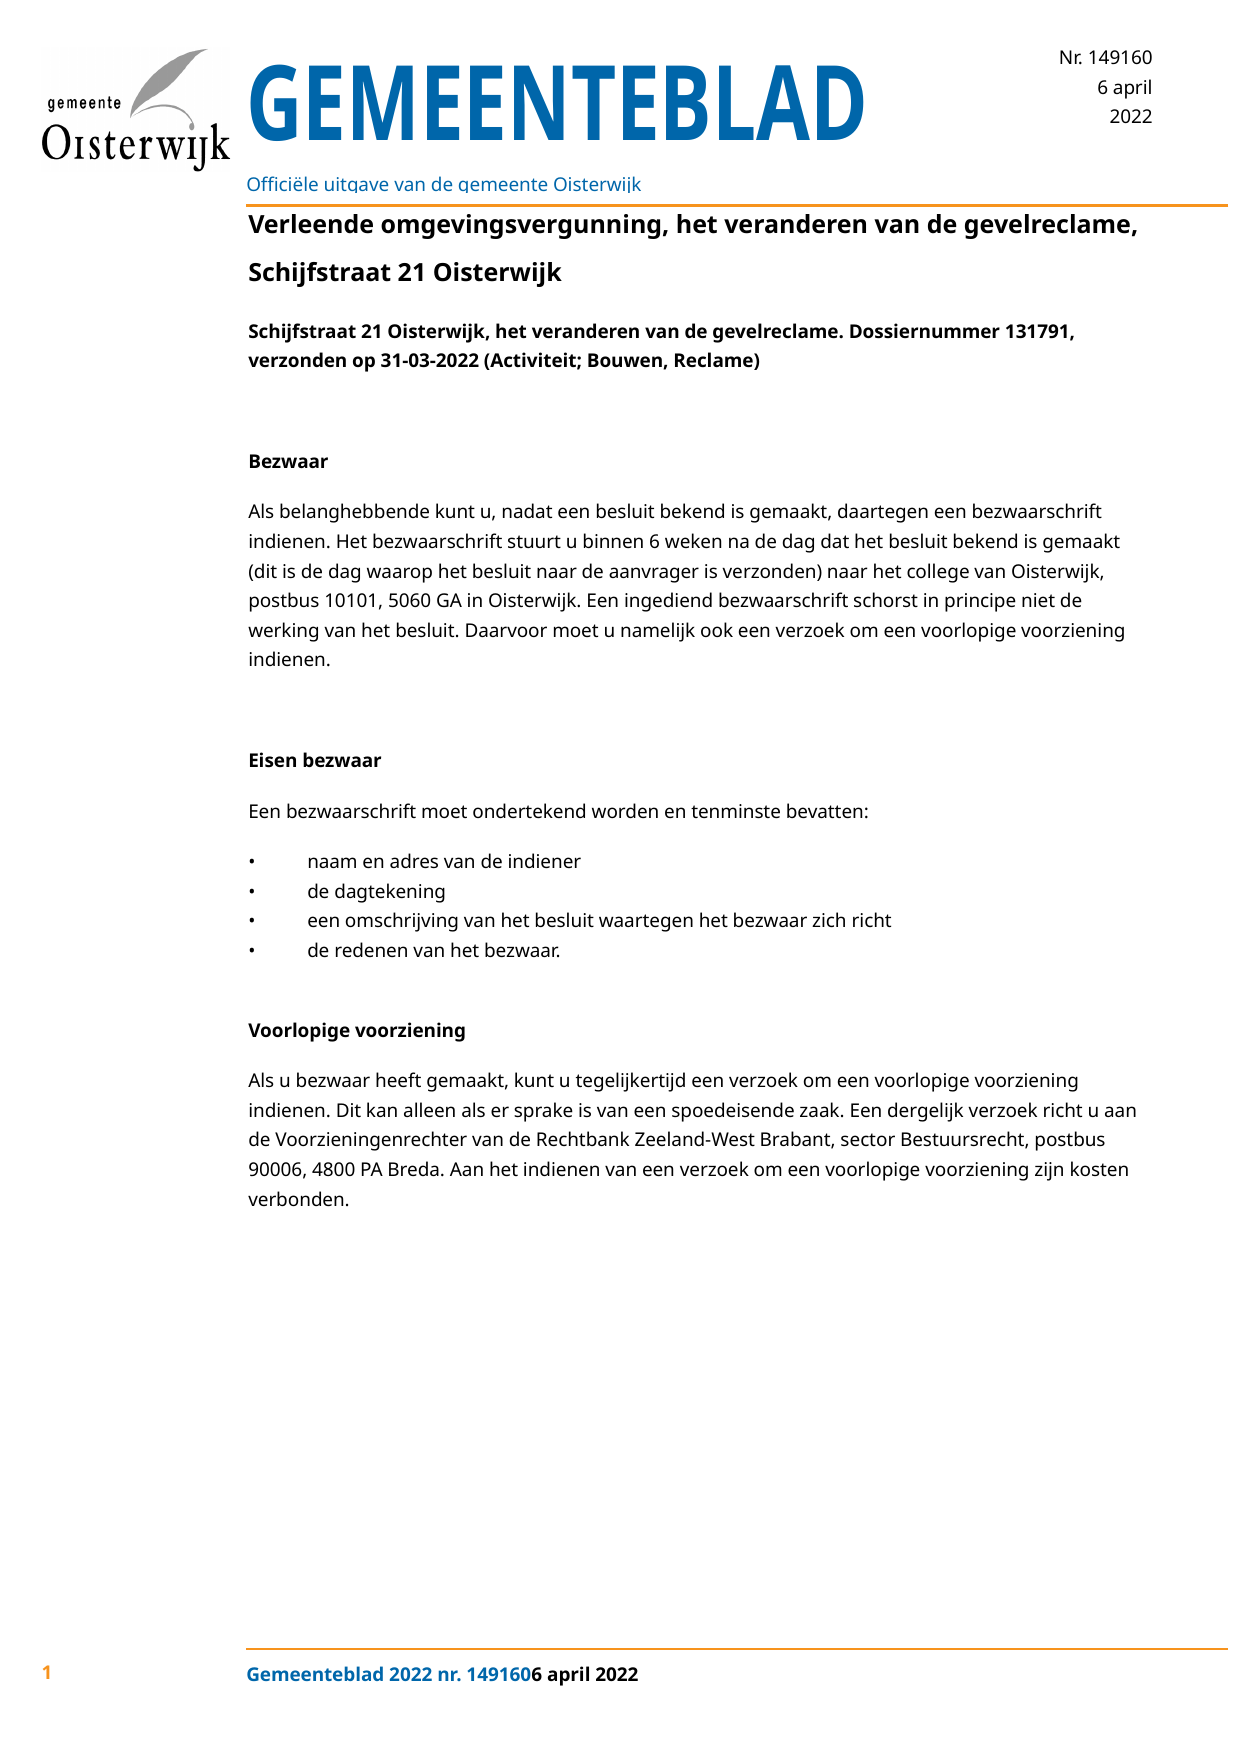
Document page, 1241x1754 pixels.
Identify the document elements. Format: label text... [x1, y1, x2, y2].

text Een bezwaarschrift moet ondertekend worden en tenminste bevatten: [248, 798, 1152, 824]
list naam en adres van de indiener [248, 848, 1152, 874]
text Bezwaar [248, 448, 1152, 474]
list een omschrijving van het besluit waartegen het bezwaar zich richt [248, 907, 1152, 933]
picture [41, 47, 231, 172]
text Als belanghebbende kunt u, nadat een besluit bekend is gemaakt, daartegen een bezwaarschrift indienen. Het bezwaarschrift stuurt u binnen 6 weken na de dag dat het besluit bekend is gemaakt (dit is de dag waarop het besluit naar de aanvrager is verzonden) naar het college van Oisterwijk, postbus 10101, 5060 GA in Oisterwijk. Een ingediend bezwaarschrift schorst in principe niet de werking van het besluit. Daarvoor moet u namelijk ook een verzoek om een voorlopige voorziening indienen. [248, 499, 1152, 672]
text Verleende omgevingsvergunning, het veranderen van de gevelreclame, Schijfstraat 21 Oisterwijk [248, 207, 1152, 288]
list de dagtekening [248, 878, 1152, 904]
list de redenen van het bezwaar. [248, 937, 1152, 963]
text Als u bezwaar heeft gemaakt, kunt u tegelijkertijd een verzoek om een voorlopige voorziening indienen. Dit kan alleen als er sprake is van een spoedeisende zaak. Een dergelijk verzoek richt u aan de Voorzieningenrechter van de Rechtbank Zeeland-West Brabant, sector Bestuursrecht, postbus 90006, 4800 PA Breda. Aan het indienen van een verzoek om een voorlopige voorziening zijn kosten verbonden. [248, 1067, 1152, 1212]
text Schijfstraat 21 Oisterwijk, het veranderen van de gevelreclame. Dossiernummer 131791, verzonden op 31-03-2022 (Activiteit; Bouwen, Reclame) [248, 318, 1152, 373]
text Voorlopige voorziening [248, 1017, 1152, 1043]
text Eisen bezwaar [248, 747, 1152, 773]
